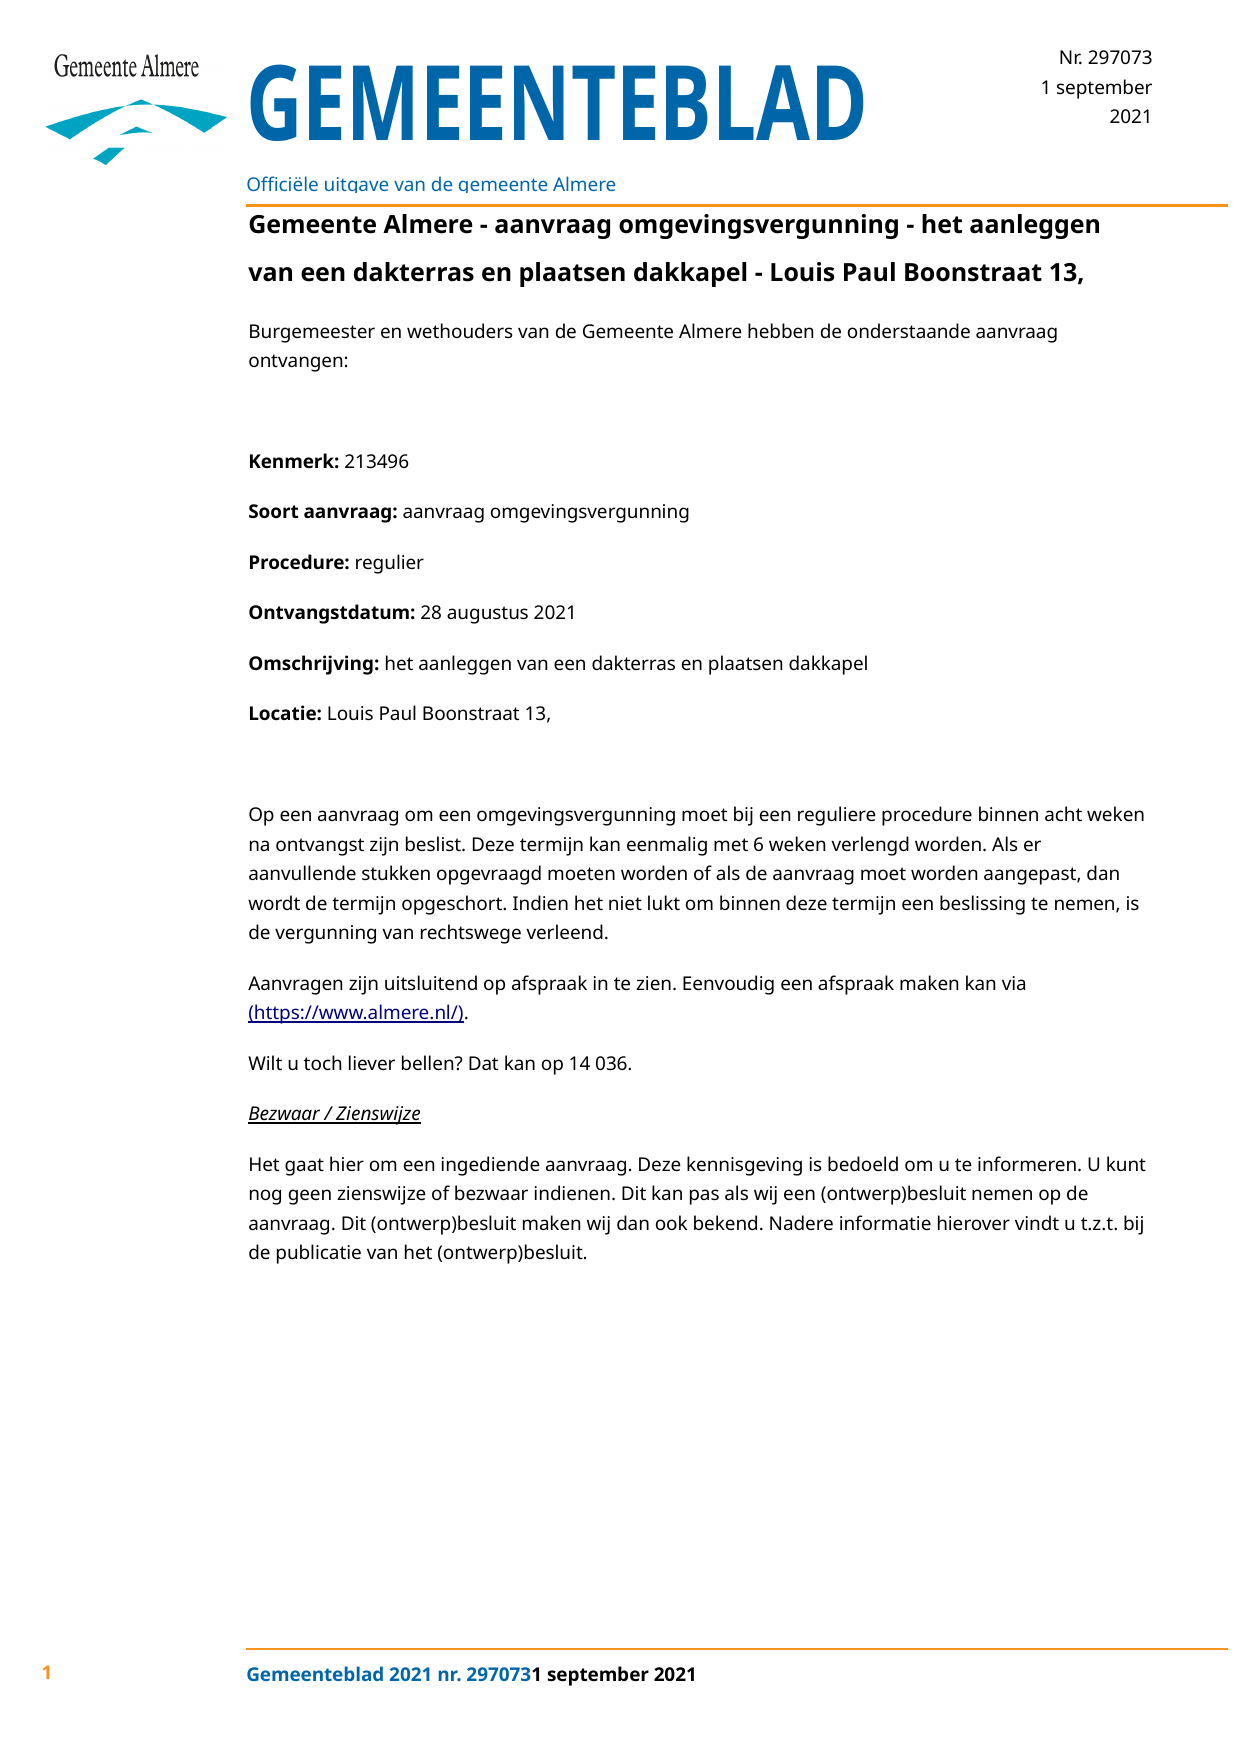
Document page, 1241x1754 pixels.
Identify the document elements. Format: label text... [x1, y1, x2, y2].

text Gemeente Almere - aanvraag omgevingsvergunning - het aanleggen van een dakterras en plaatsen dakkapel - Louis Paul Boonstraat 13, [248, 207, 1152, 288]
text Aanvragen zijn uitsluitend op afspraak in te zien. Eenvoudig een afspraak maken kan via (https://www.almere.nl/). [248, 970, 1152, 1025]
text Het gaat hier om een ingediende aanvraag. Deze kennisgeving is bedoeld om u te informeren. U kunt nog geen zienswijze of bezwaar indienen. Dit kan pas als wij een (ontwerp)besluit nemen op de aanvraag. Dit (ontwerp)besluit maken wij dan ook bekend. Nadere informatie hierover vindt u t.z.t. bij de publicatie van het (ontwerp)besluit. [248, 1151, 1152, 1265]
text Bezwaar / Zienswijze [248, 1100, 1152, 1126]
text Op een aanvraag om een omgevingsvergunning moet bij een reguliere procedure binnen acht weken na ontvangst zijn beslist. Deze termijn kan eenmalig met 6 weken verlengd worden. Als er aanvullende stukken opgevraagd moeten worden of als de aanvraag moet worden aangepast, dan wordt de termijn opgeschort. Indien het niet lukt om binnen deze termijn een beslissing te nemen, is de vergunning van rechtswege verleend. [248, 801, 1152, 945]
picture [41, 47, 231, 172]
text Procedure: regulier [248, 549, 1152, 575]
text Ontvangstdatum: 28 augustus 2021 [248, 599, 1152, 625]
text Soort aanvraag: aanvraag omgevingsvergunning [248, 499, 1152, 524]
text Burgemeester en wethouders van de Gemeente Almere hebben de onderstaande aanvraag ontvangen: [248, 318, 1152, 373]
text Wilt u toch liever bellen? Dat kan op 14 036. [248, 1050, 1152, 1076]
text Omschrijving: het aanleggen van een dakterras en plaatsen dakkapel [248, 650, 1152, 676]
text Locatie: Louis Paul Boonstraat 13, [248, 700, 1152, 726]
text Kenmerk: 213496 [248, 448, 1152, 474]
